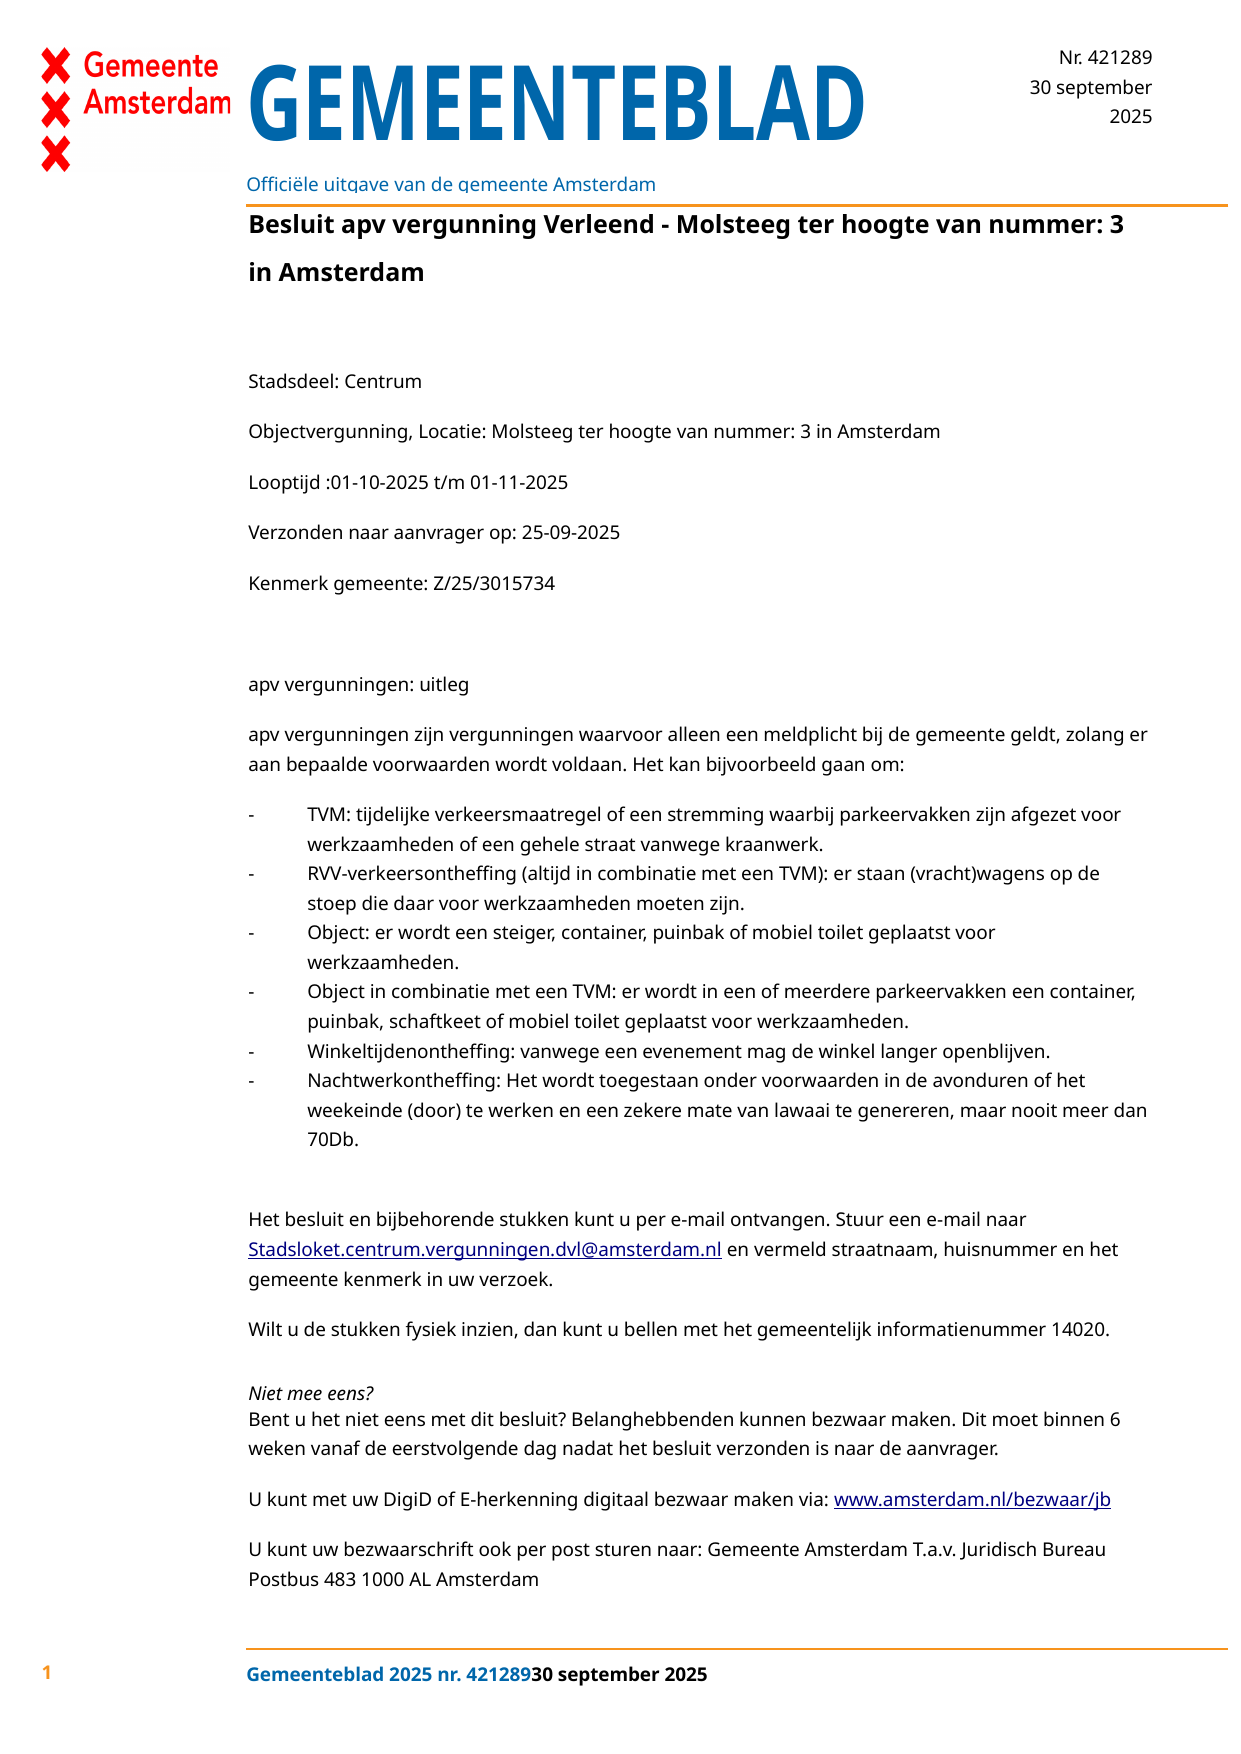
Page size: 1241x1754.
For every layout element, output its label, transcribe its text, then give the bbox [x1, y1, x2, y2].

list Winkeltijdenontheffing: vanwege een evenement mag de winkel langer openblijven. [248, 1038, 1152, 1064]
list RVV-verkeersontheffing (altijd in combinatie met een TVM): er staan (vracht)wagens op de stoep die daar voor werkzaamheden moeten zijn. [248, 860, 1152, 916]
text U kunt uw bezwaarschrift ook per post sturen naar: Gemeente Amsterdam T.a.v. Juridisch Bureau Postbus 483 1000 AL Amsterdam [248, 1536, 1152, 1592]
text apv vergunningen: uitleg [248, 671, 1152, 697]
text Stadsdeel: Centrum [248, 368, 1152, 394]
text U kunt met uw DigiD of E-herkenning digitaal bezwaar maken via: www.amsterdam.nl/bezwaar/jb [248, 1486, 1152, 1512]
list Nachtwerkontheffing: Het wordt toegestaan onder voorwaarden in de avonduren of het weekeinde (door) te werken en een zekere mate van lawaai te genereren, maar nooit meer dan 70Db. [248, 1067, 1152, 1152]
list TVM: tijdelijke verkeersmaatregel of een stremming waarbij parkeervakken zijn afgezet voor werkzaamheden of een gehele straat vanwege kraanwerk. [248, 801, 1152, 857]
text Besluit apv vergunning Verleend - Molsteeg ter hoogte van nummer: 3 in Amsterdam [248, 207, 1152, 288]
list Object in combinatie met een TVM: er wordt in een of meerdere parkeervakken een container, puinbak, schaftkeet of mobiel toilet geplaatst voor werkzaamheden. [248, 979, 1152, 1034]
text apv vergunningen zijn vergunningen waarvoor alleen een meldplicht bij de gemeente geldt, zolang er aan bepaalde voorwaarden wordt voldaan. Het kan bijvoorbeeld gaan om: [248, 721, 1152, 777]
text Wilt u de stukken fysiek inzien, dan kunt u bellen met het gemeentelijk informatienummer 14020. [248, 1316, 1152, 1342]
text Niet mee eens? [248, 1380, 1152, 1406]
text Verzonden naar aanvrager op: 25-09-2025 [248, 519, 1152, 545]
text Looptijd :01-10-2025 t/m 01-11-2025 [248, 469, 1152, 495]
text Kenmerk gemeente: Z/25/3015734 [248, 570, 1152, 596]
text Het besluit en bijbehorende stukken kunt u per e-mail ontvangen. Stuur een e-mail naar Stadsloket.centrum.vergunningen.dvl@amsterdam.nl en vermeld straatnaam, huisnummer en het gemeente kenmerk in uw verzoek. [248, 1207, 1152, 1292]
picture [41, 47, 231, 172]
text Objectvergunning, Locatie: Molsteeg ter hoogte van nummer: 3 in Amsterdam [248, 419, 1152, 444]
text Bent u het niet eens met dit besluit? Belanghebbenden kunnen bezwaar maken. Dit moet binnen 6 weken vanaf de eerstvolgende dag nadat het besluit verzonden is naar de aanvrager. [248, 1406, 1152, 1461]
list Object: er wordt een steiger, container, puinbak of mobiel toilet geplaatst voor werkzaamheden. [248, 919, 1152, 975]
